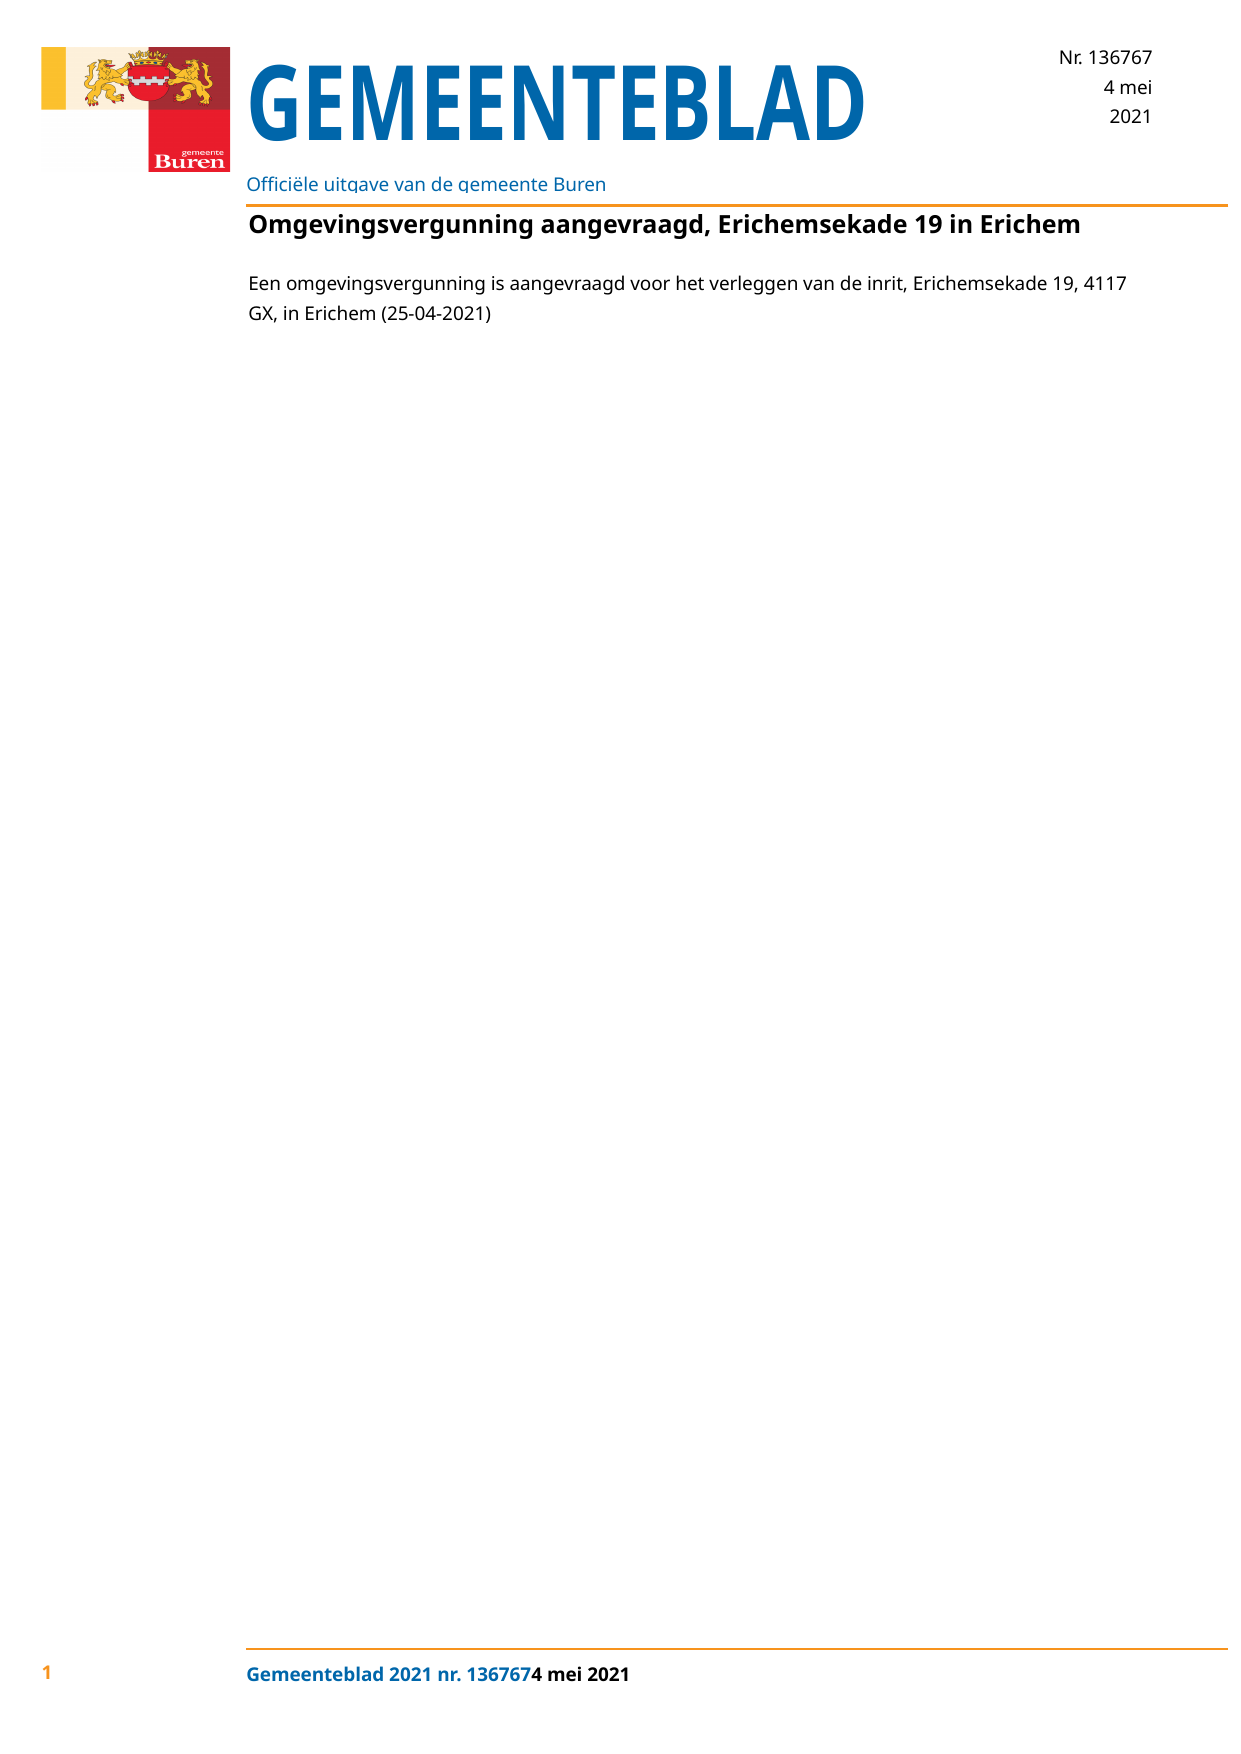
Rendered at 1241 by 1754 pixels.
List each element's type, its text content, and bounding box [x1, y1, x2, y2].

text Omgevingsvergunning aangevraagd, Erichemsekade 19 in Erichem [248, 207, 1152, 241]
picture [41, 47, 231, 172]
text Een omgevingsvergunning is aangevraagd voor het verleggen van de inrit, Erichemsekade 19, 4117 GX, in Erichem (25-04-2021) [248, 270, 1152, 326]
